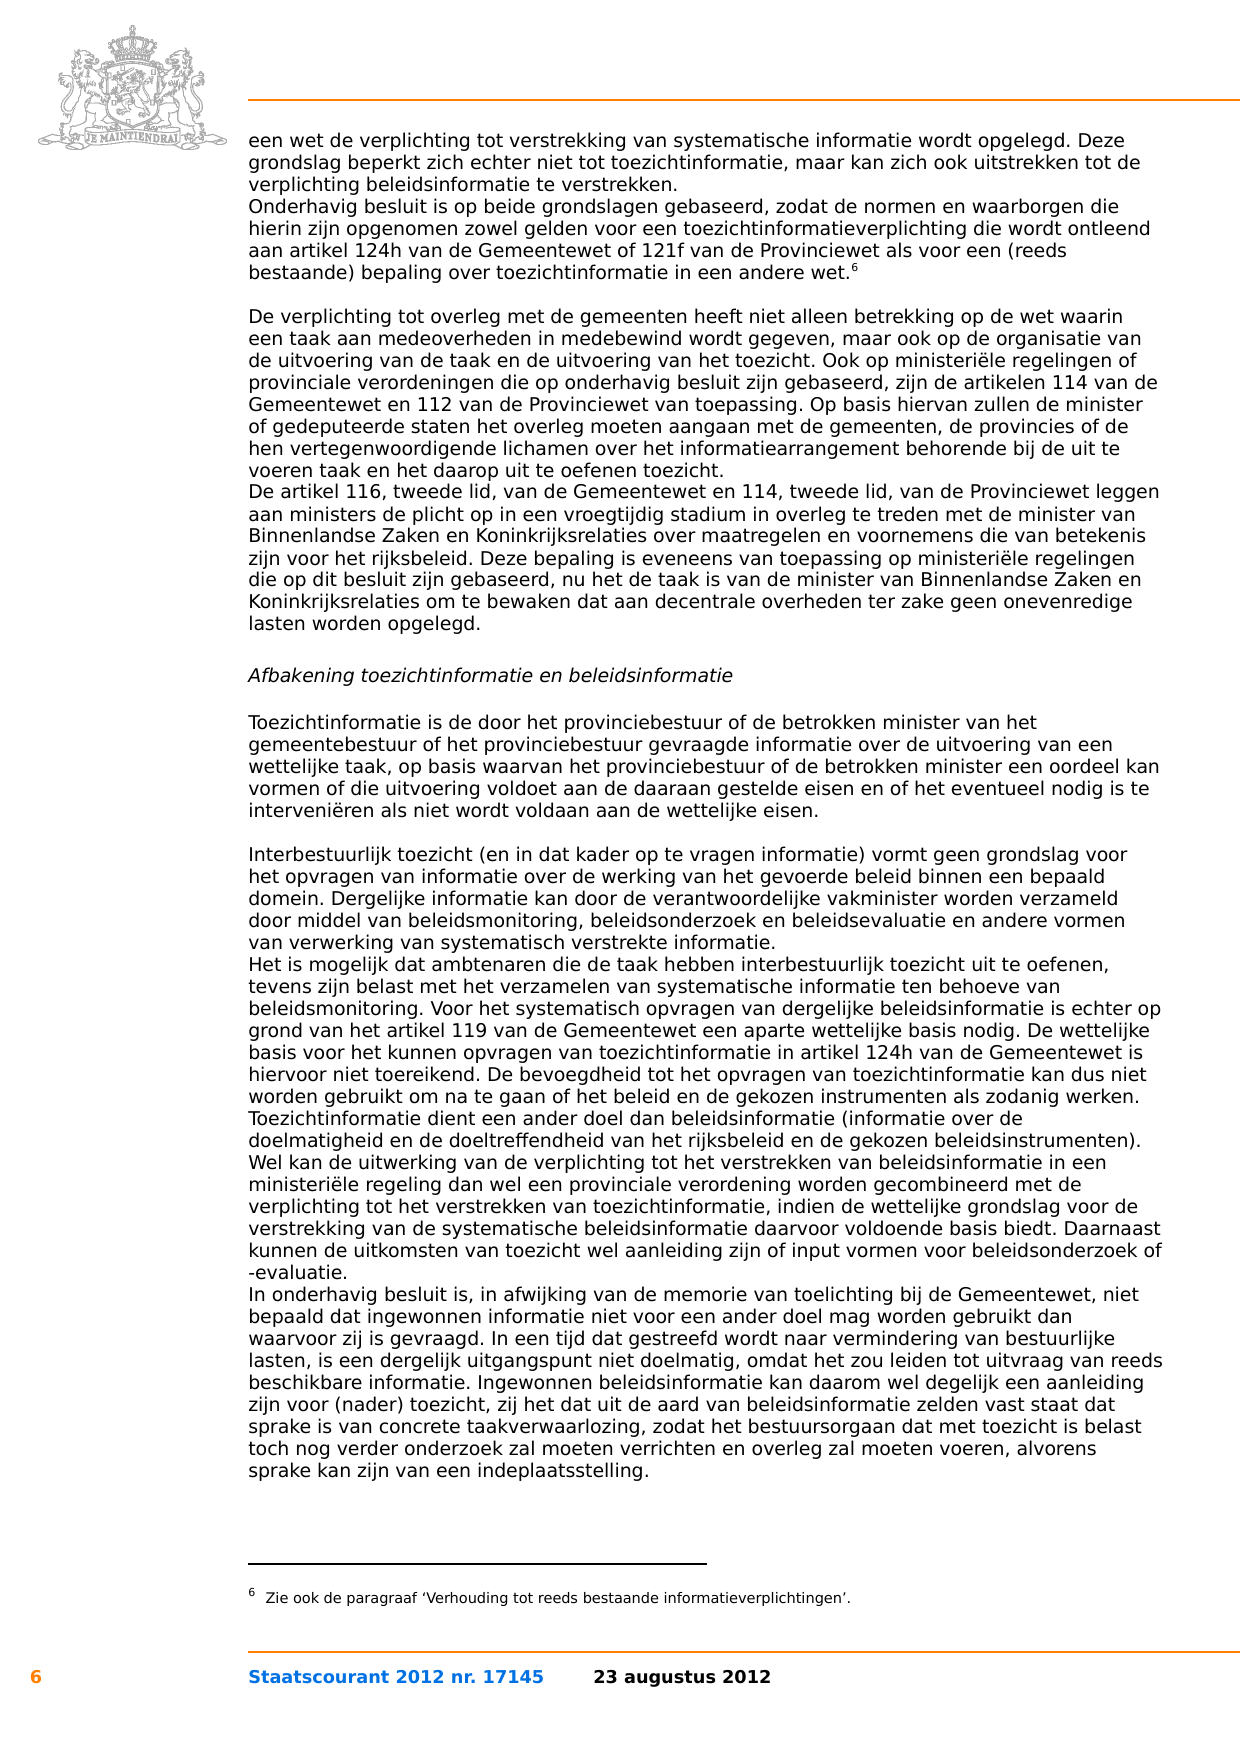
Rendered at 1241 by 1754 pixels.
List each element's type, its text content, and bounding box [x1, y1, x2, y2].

text Het is mogelijk dat ambtenaren die de taak hebben interbestuurlijk toezicht uit te oefenen, tevens zijn belast met het verzamelen van systematische informatie ten behoeve van beleidsmonitoring. Voor het systematisch opvragen van dergelijke beleidsinformatie is echter op grond van het artikel 119 van de Gemeentewet een aparte wettelijke basis nodig. De wettelijke basis voor het kunnen opvragen van toezichtinformatie in artikel 124h van de Gemeentewet is hiervoor niet toereikend. De bevoegdheid tot het opvragen van toezichtinformatie kan dus niet worden gebruikt om na te gaan of het beleid en de gekozen instrumenten als zodanig werken. Toezichtinformatie dient een ander doel dan beleidsinformatie (informatie over de doelmatigheid en de doeltreffendheid van het rijksbeleid en de gekozen beleidsinstrumenten). Wel kan de uitwerking van de verplichting tot het verstrekken van beleidsinformatie in een ministeriële regeling dan wel een provinciale verordening worden gecombineerd met de verplichting tot het verstrekken van toezichtinformatie, indien de wettelijke grondslag voor de verstrekking van de systematische beleidsinformatie daarvoor voldoende basis biedt. Daarnaast kunnen de uitkomsten van toezicht wel aanleiding zijn of input vormen voor beleidsonderzoek of -evaluatie. [248, 954, 1163, 1284]
picture [38, 25, 227, 150]
text De verplichting tot overleg met de gemeenten heeft niet alleen betrekking op de wet waarin een taak aan medeoverheden in medebewind wordt gegeven, maar ook op de organisatie van de uitvoering van de taak en de uitvoering van het toezicht. Ook op ministeriële regelingen of provinciale verordeningen die op onderhavig besluit zijn gebaseerd, zijn de artikelen 114 van de Gemeentewet en 112 van de Provinciewet van toepassing. Op basis hiervan zullen de minister of gedeputeerde staten het overleg moeten aangaan met de gemeenten, de provincies of de hen vertegenwoordigende lichamen over het informatiearrangement behorende bij de uit te voeren taak en het daarop uit te oefenen toezicht. [248, 306, 1163, 481]
text Zie ook de paragraaf ‘Verhouding tot reeds bestaande informatieverplichtingen’. [248, 1586, 1163, 1608]
text een wet de verplichting tot verstrekking van systematische informatie wordt opgelegd. Deze grondslag beperkt zich echter niet tot toezichtinformatie, maar kan zich ook uitstrekken tot de verplichting beleidsinformatie te verstrekken. [248, 130, 1163, 196]
text Interbestuurlijk toezicht (en in dat kader op te vragen informatie) vormt geen grondslag voor het opvragen van informatie over de werking van het gevoerde beleid binnen een bepaald domein. Dergelijke informatie kan door de verantwoordelijke vakminister worden verzameld door middel van beleidsmonitoring, beleidsonderzoek en beleidsevaluatie en andere vormen van verwerking van systematisch verstrekte informatie. [248, 844, 1163, 954]
text Toezichtinformatie is de door het provinciebestuur of de betrokken minister van het gemeentebestuur of het provinciebestuur gevraagde informatie over de uitvoering van een wettelijke taak, op basis waarvan het provinciebestuur of de betrokken minister een oordeel kan vormen of die uitvoering voldoet aan de daaraan gestelde eisen en of het eventueel nodig is te interveniëren als niet wordt voldaan aan de wettelijke eisen. [248, 712, 1163, 822]
subtitle Afbakening toezichtinformatie en beleidsinformatie [248, 665, 1163, 687]
text In onderhavig besluit is, in afwijking van de memorie van toelichting bij de Gemeentewet, niet bepaald dat ingewonnen informatie niet voor een ander doel mag worden gebruikt dan waarvoor zij is gevraagd. In een tijd dat gestreefd wordt naar vermindering van bestuurlijke lasten, is een dergelijk uitgangspunt niet doelmatig, omdat het zou leiden tot uitvraag van reeds beschikbare informatie. Ingewonnen beleidsinformatie kan daarom wel degelijk een aanleiding zijn voor (nader) toezicht, zij het dat uit de aard van beleidsinformatie zelden vast staat dat sprake is van concrete taakverwaarlozing, zodat het bestuursorgaan dat met toezicht is belast toch nog verder onderzoek zal moeten verrichten en overleg zal moeten voeren, alvorens sprake kan zijn van een indeplaatsstelling. [248, 1284, 1163, 1481]
text Onderhavig besluit is op beide grondslagen gebaseerd, zodat de normen en waarborgen die hierin zijn opgenomen zowel gelden voor een toezichtinformatieverplichting die wordt ontleend aan artikel 124h van de Gemeentewet of 121f van de Provinciewet als voor een (reeds bestaande) bepaling over toezichtinformatie in een andere wet. [248, 196, 1163, 284]
text De artikel 116, tweede lid, van de Gemeentewet en 114, tweede lid, van de Provinciewet leggen aan ministers de plicht op in een vroegtijdig stadium in overleg te treden met de minister van Binnenlandse Zaken en Koninkrijksrelaties over maatregelen en voornemens die van betekenis zijn voor het rijksbeleid. Deze bepaling is eveneens van toepassing op ministeriële regelingen die op dit besluit zijn gebaseerd, nu het de taak is van de minister van Binnenlandse Zaken en Koninkrijksrelaties om te bewaken dat aan decentrale overheden ter zake geen onevenredige lasten worden opgelegd. [248, 481, 1163, 635]
